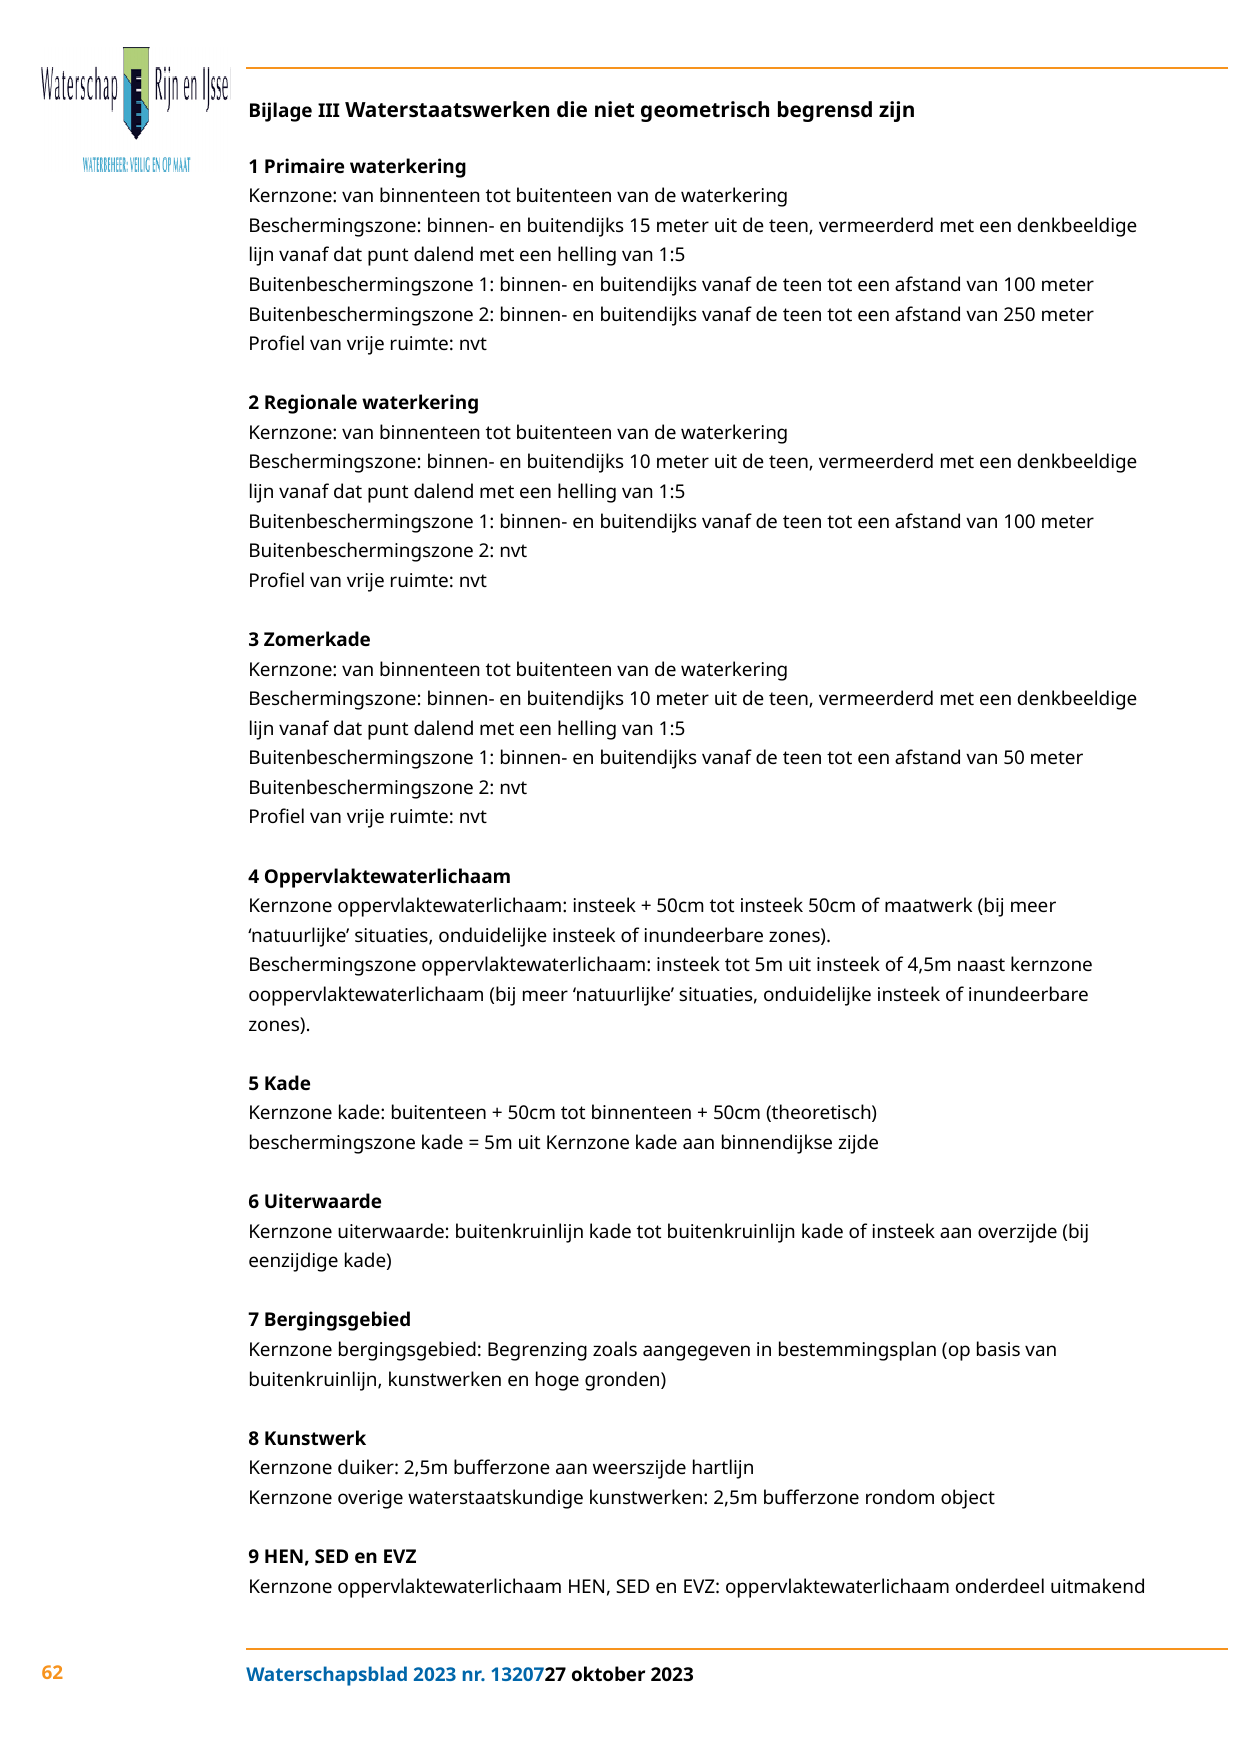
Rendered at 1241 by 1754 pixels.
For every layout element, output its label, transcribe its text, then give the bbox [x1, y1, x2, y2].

text 3 Zomerkade [248, 626, 1152, 652]
text Kernzone: van binnenteen tot buitenteen van de waterkering [248, 419, 1152, 445]
text 2 Regionale waterkering [248, 389, 1152, 415]
text Buitenbeschermingszone 2: binnen- en buitendijks vanaf de teen tot een afstand van 250 meter [248, 301, 1152, 327]
text Beschermingszone: binnen- en buitendijks 10 meter uit de teen, vermeerderd met een denkbeeldige lijn vanaf dat punt dalend met een helling van 1:5 [248, 685, 1152, 741]
text Kernzone oppervlaktewaterlichaam: insteek + 50cm tot insteek 50cm of maatwerk (bij meer ‘natuurlijke’ situaties, onduidelijke insteek of inundeerbare zones). [248, 892, 1152, 948]
text 5 Kade [248, 1070, 1152, 1096]
text Kernzone: van binnenteen tot buitenteen van de waterkering [248, 656, 1152, 682]
text Kernzone: van binnenteen tot buitenteen van de waterkering [248, 182, 1152, 208]
picture [41, 47, 231, 172]
text 6 Uiterwaarde [248, 1188, 1152, 1214]
text Kernzone kade: buitenteen + 50cm tot binnenteen + 50cm (theoretisch) [248, 1099, 1152, 1125]
text 1 Primaire waterkering [248, 153, 1152, 179]
text Profiel van vrije ruimte: nvt [248, 804, 1152, 829]
text Beschermingszone: binnen- en buitendijks 15 meter uit de teen, vermeerderd met een denkbeeldige lijn vanaf dat punt dalend met een helling van 1:5 [248, 212, 1152, 267]
text Kernzone uiterwaarde: buitenkruinlijn kade tot buitenkruinlijn kade of insteek aan overzijde (bij eenzijdige kade) [248, 1218, 1152, 1273]
text Bijlage III Waterstaatswerken die niet geometrisch begrensd zijn [248, 95, 1152, 123]
text 8 Kunstwerk [248, 1425, 1152, 1451]
text Kernzone duiker: 2,5m bufferzone aan weerszijde hartlijn [248, 1454, 1152, 1480]
text beschermingszone kade = 5m uit Kernzone kade aan binnendijkse zijde [248, 1129, 1152, 1155]
text Buitenbeschermingszone 2: nvt [248, 774, 1152, 800]
text Profiel van vrije ruimte: nvt [248, 330, 1152, 356]
text Kernzone overige waterstaatskundige kunstwerken: 2,5m bufferzone rondom object [248, 1484, 1152, 1510]
text Beschermingszone: binnen- en buitendijks 10 meter uit de teen, vermeerderd met een denkbeeldige lijn vanaf dat punt dalend met een helling van 1:5 [248, 449, 1152, 504]
text Buitenbeschermingszone 2: nvt [248, 537, 1152, 563]
text Buitenbeschermingszone 1: binnen- en buitendijks vanaf de teen tot een afstand van 100 meter [248, 271, 1152, 297]
text Profiel van vrije ruimte: nvt [248, 567, 1152, 593]
text 9 HEN, SED en EVZ [248, 1543, 1152, 1569]
text Beschermingszone oppervlaktewaterlichaam: insteek tot 5m uit insteek of 4,5m naast kernzone ooppervlaktewaterlichaam (bij meer ‘natuurlijke’ situaties, onduidelijke insteek of inundeerbare zones). [248, 952, 1152, 1037]
text Kernzone bergingsgebied: Begrenzing zoals aangegeven in bestemmingsplan (op basis van buitenkruinlijn, kunstwerken en hoge gronden) [248, 1336, 1152, 1392]
text Buitenbeschermingszone 1: binnen- en buitendijks vanaf de teen tot een afstand van 100 meter [248, 508, 1152, 534]
text 4 Oppervlaktewaterlichaam [248, 863, 1152, 889]
text 7 Bergingsgebied [248, 1307, 1152, 1332]
text Buitenbeschermingszone 1: binnen- en buitendijks vanaf de teen tot een afstand van 50 meter [248, 744, 1152, 770]
text Kernzone oppervlaktewaterlichaam HEN, SED en EVZ: oppervlaktewaterlichaam onderdeel uitmakend [248, 1573, 1152, 1599]
